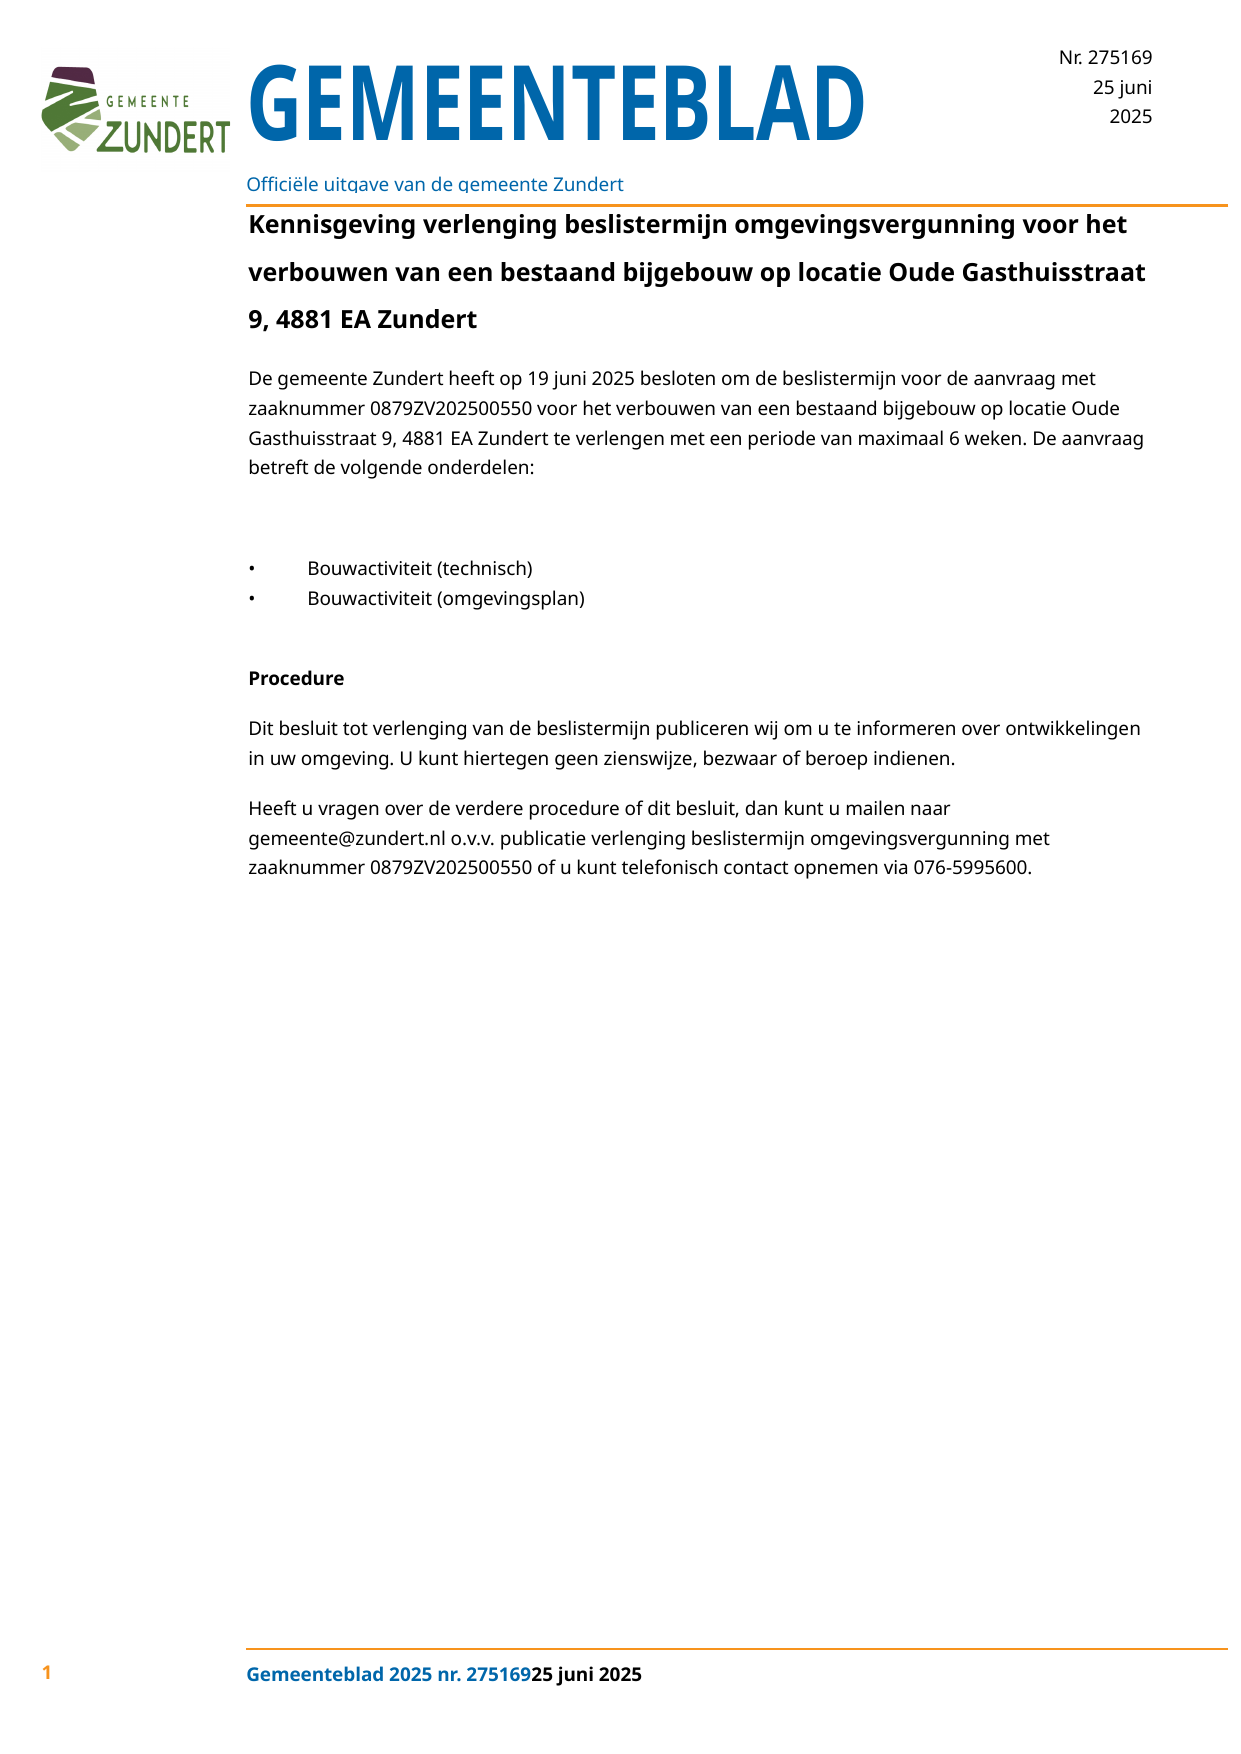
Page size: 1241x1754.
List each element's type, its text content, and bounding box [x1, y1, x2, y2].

text Procedure [248, 665, 1152, 690]
list Bouwactiviteit (technisch) [248, 555, 1152, 581]
text Kennisgeving verlenging beslistermijn omgevingsvergunning voor het verbouwen van een bestaand bijgebouw op locatie Oude Gasthuisstraat 9, 4881 EA Zundert [248, 207, 1152, 336]
picture [41, 47, 231, 172]
list Bouwactiviteit (omgevingsplan) [248, 585, 1152, 610]
text Dit besluit tot verlenging van de beslistermijn publiceren wij om u te informeren over ontwikkelingen in uw omgeving. U kunt hiertegen geen zienswijze, bezwaar of beroep indienen. [248, 715, 1152, 770]
text Heeft u vragen over de verdere procedure of dit besluit, dan kunt u mailen naar gemeente@zundert.nl o.v.v. publicatie verlenging beslistermijn omgevingsvergunning met zaaknummer 0879ZV202500550 of u kunt telefonisch contact opnemen via 076-5995600. [248, 795, 1152, 880]
text De gemeente Zundert heeft op 19 juni 2025 besloten om de beslistermijn voor de aanvraag met zaaknummer 0879ZV202500550 voor het verbouwen van een bestaand bijgebouw op locatie Oude Gasthuisstraat 9, 4881 EA Zundert te verlengen met een periode van maximaal 6 weken. De aanvraag betreft de volgende onderdelen: [248, 366, 1152, 480]
